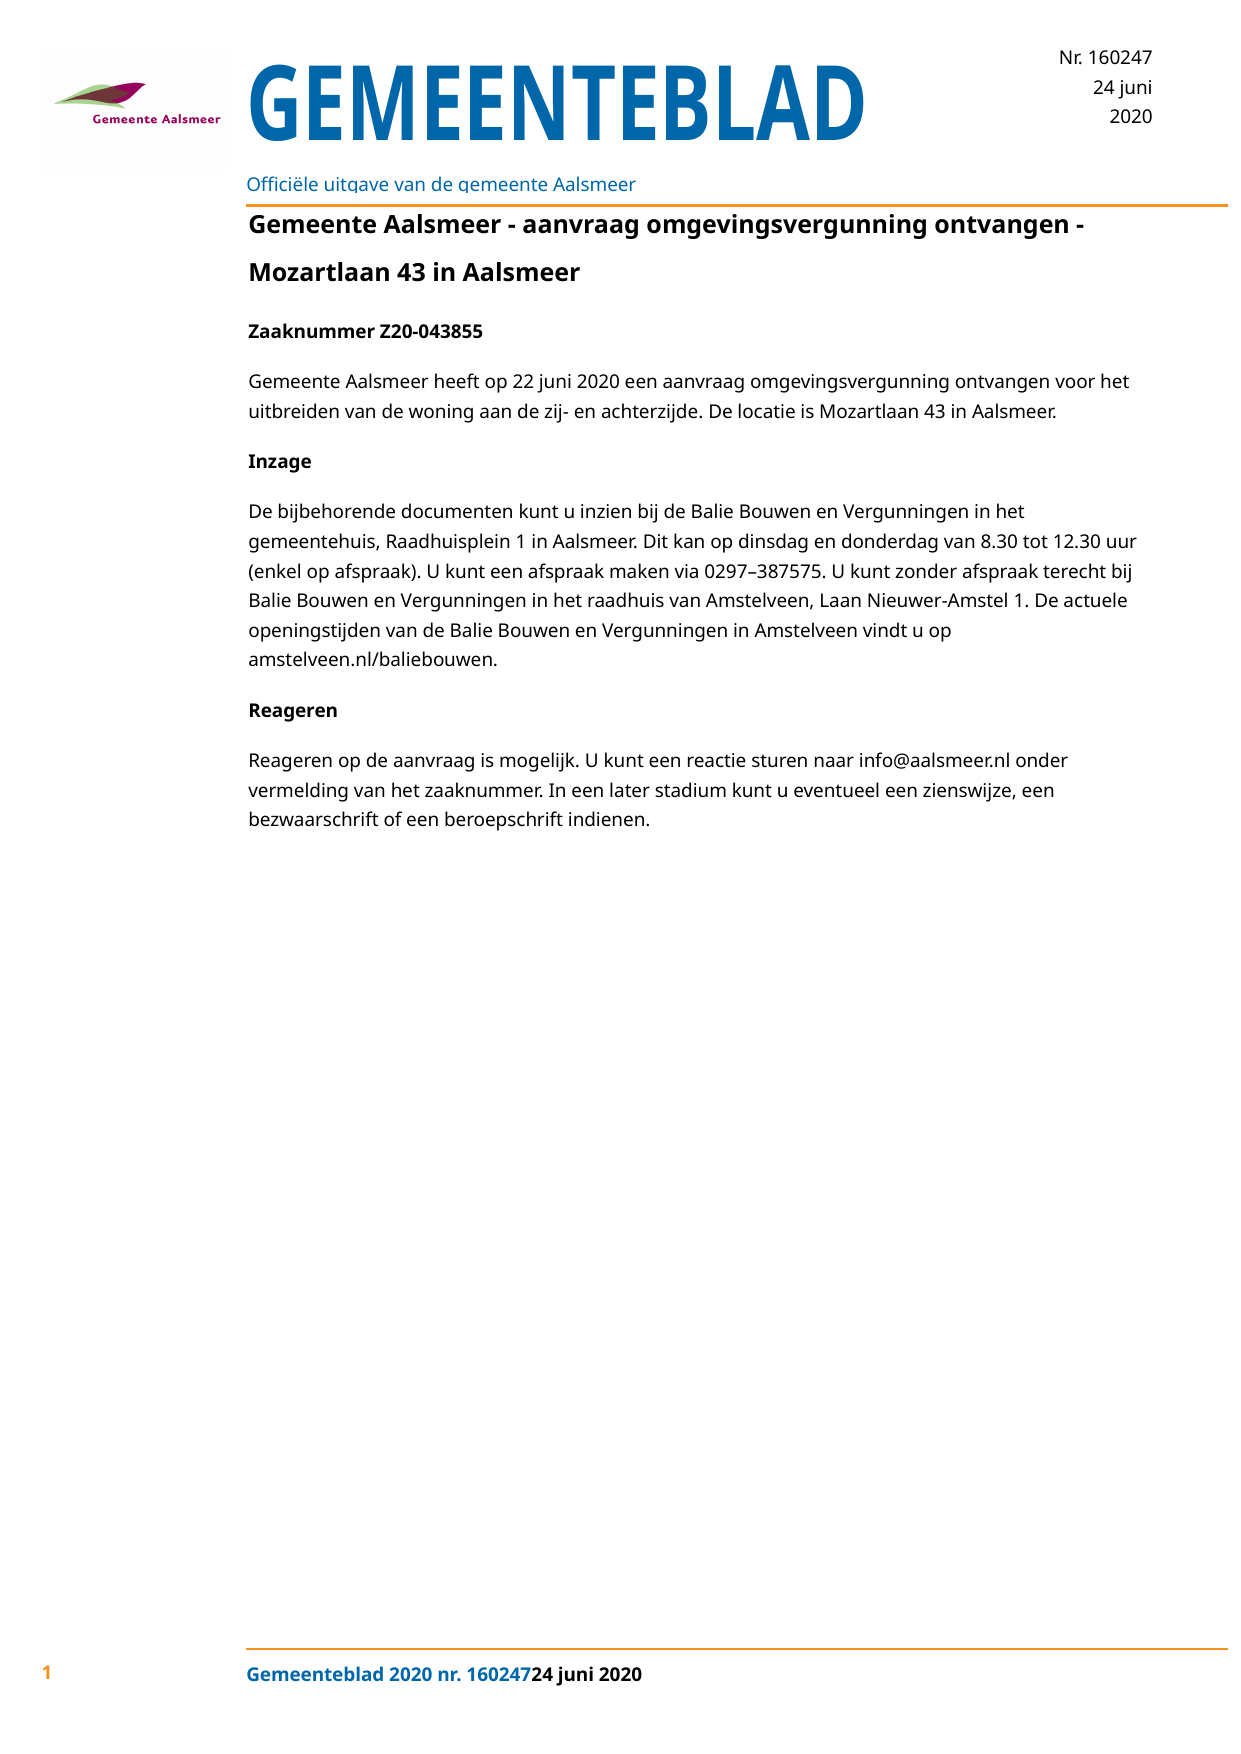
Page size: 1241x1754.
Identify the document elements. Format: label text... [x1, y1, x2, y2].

text Gemeente Aalsmeer heeft op 22 juni 2020 een aanvraag omgevingsvergunning ontvangen voor het uitbreiden van de woning aan de zij- en achterzijde. De locatie is Mozartlaan 43 in Aalsmeer. [248, 368, 1152, 424]
text Gemeente Aalsmeer - aanvraag omgevingsvergunning ontvangen - Mozartlaan 43 in Aalsmeer [248, 207, 1152, 288]
text Inzage [248, 448, 1152, 474]
text Reageren [248, 697, 1152, 723]
text De bijbehorende documenten kunt u inzien bij de Balie Bouwen en Vergunningen in het gemeentehuis, Raadhuisplein 1 in Aalsmeer. Dit kan op dinsdag en donderdag van 8.30 tot 12.30 uur (enkel op afspraak). U kunt een afspraak maken via 0297–387575. U kunt zonder afspraak terecht bij Balie Bouwen en Vergunningen in het raadhuis van Amstelveen, Laan Nieuwer-Amstel 1. De actuele openingstijden van de Balie Bouwen en Vergunningen in Amstelveen vindt u op amstelveen.nl/baliebouwen. [248, 499, 1152, 672]
picture [41, 47, 231, 172]
text Zaaknummer Z20-043855 [248, 318, 1152, 344]
text Reageren op de aanvraag is mogelijk. U kunt een reactie sturen naar info@aalsmeer.nl onder vermelding van het zaaknummer. In een later stadium kunt u eventueel een zienswijze, een bezwaarschrift of een beroepschrift indienen. [248, 747, 1152, 832]
